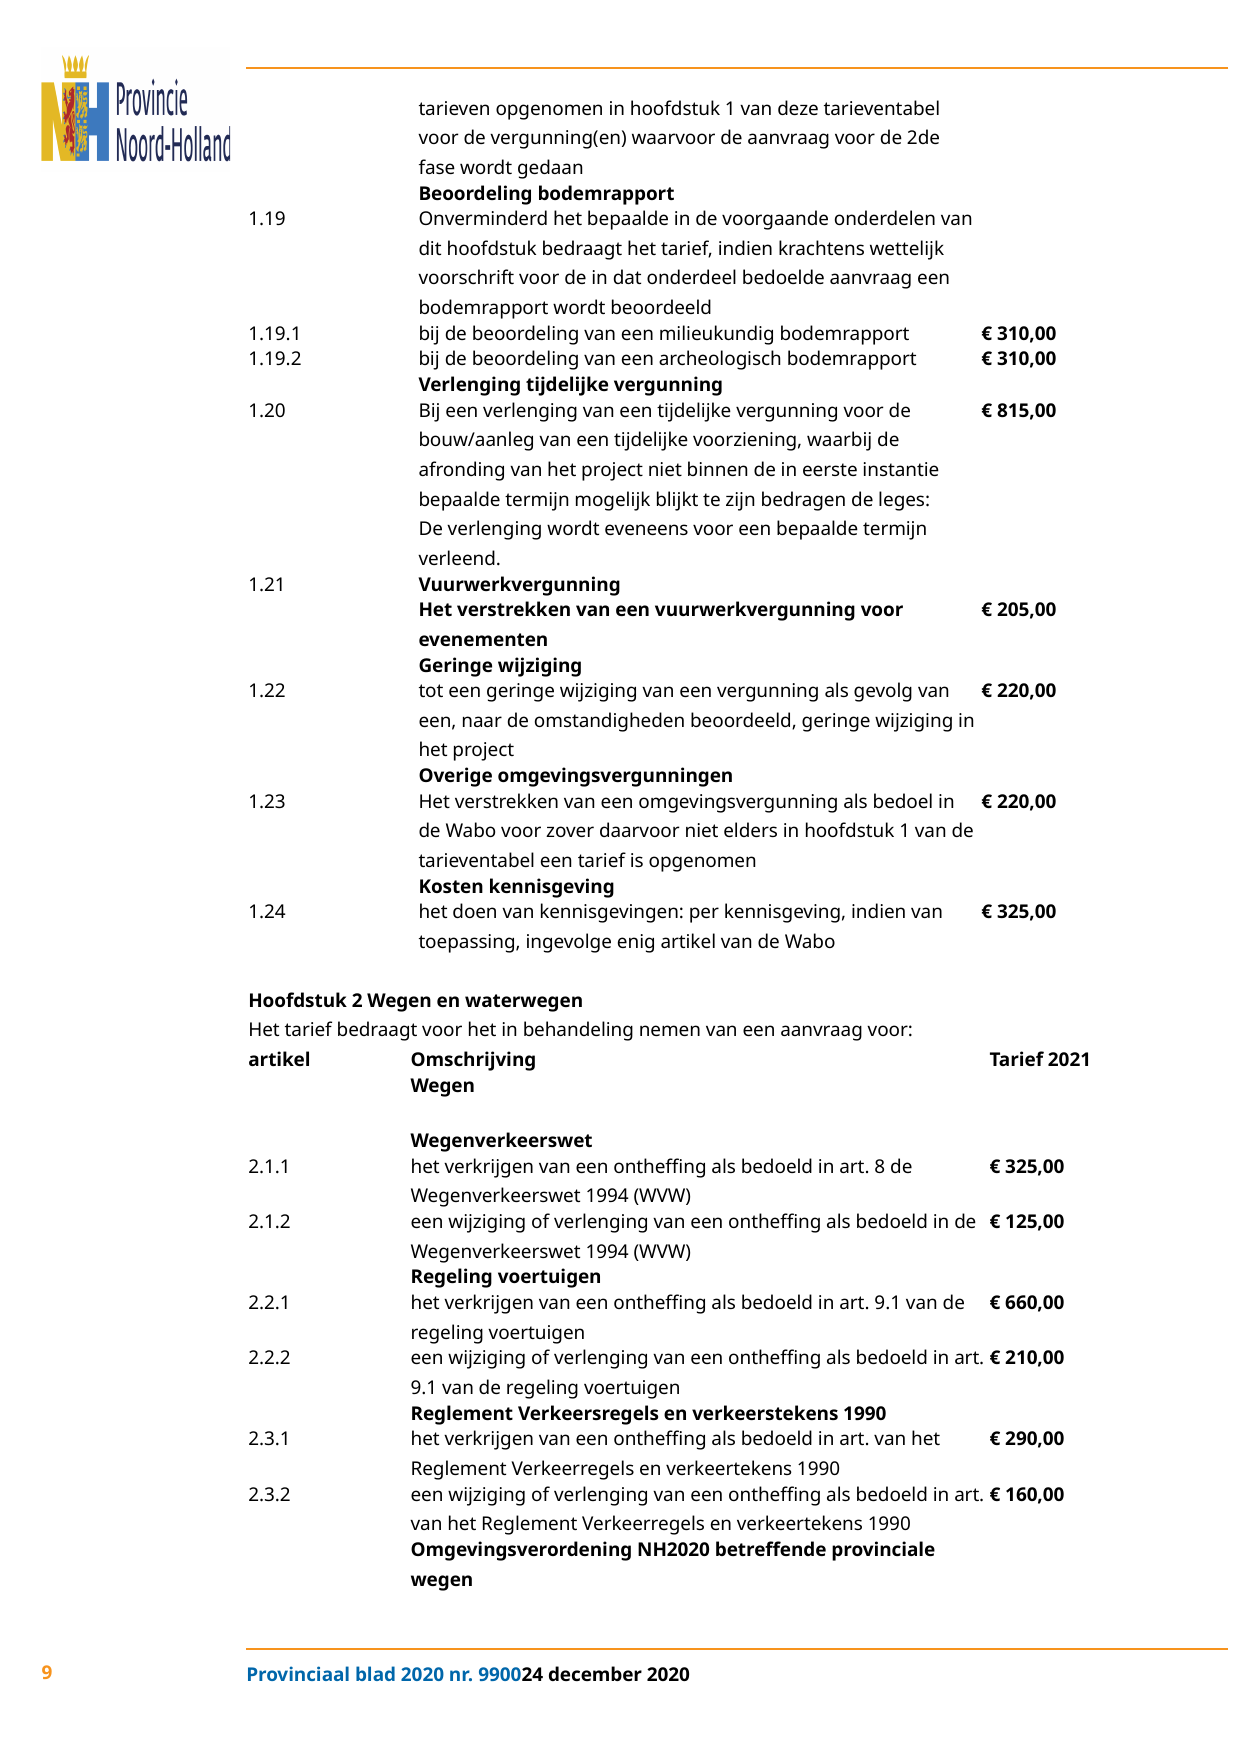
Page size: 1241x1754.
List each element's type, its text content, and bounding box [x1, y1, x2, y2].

table_cell [981, 180, 1152, 205]
table_cell 1.19.1 [248, 320, 418, 346]
table_cell € 310,00 [981, 320, 1152, 346]
table_cell Regeling voertuigen [410, 1264, 989, 1289]
table_cell 1.19 [248, 205, 418, 320]
table_cell [248, 1400, 410, 1426]
table_cell € 310,00 [981, 346, 1152, 371]
text Het tarief bedraagt voor het in behandeling nemen van een aanvraag voor: [248, 1016, 1152, 1042]
table_cell een wijziging of verlenging van een ontheffing als bedoeld in art. van het Reglement Verkeerregels en verkeertekens 1990 [410, 1481, 989, 1536]
table_cell [981, 652, 1152, 677]
table_header Omschrijving [410, 1046, 989, 1072]
table_cell € 325,00 [989, 1153, 1152, 1208]
table_cell een wijziging of verlenging van een ontheffing als bedoeld in art. 9.1 van de regeling voertuigen [410, 1345, 989, 1400]
table_cell [981, 571, 1152, 596]
table_cell een wijziging of verlenging van een ontheffing als bedoeld in de Wegenverkeerswet 1994 (WVW) [410, 1208, 989, 1263]
table_cell 1.21 [248, 571, 418, 596]
table_cell € 220,00 [981, 788, 1152, 873]
table_cell [981, 763, 1152, 788]
table_cell 1.23 [248, 788, 418, 873]
table_cell [248, 1072, 410, 1127]
table_cell [989, 1536, 1152, 1592]
table_cell [989, 1400, 1152, 1426]
table_header artikel [248, 1046, 410, 1072]
table_cell bij de beoordeling van een archeologisch bodemrapport [418, 346, 981, 371]
table_cell [981, 873, 1152, 899]
table_cell € 815,00 [981, 397, 1152, 571]
table_cell Beoordeling bodemrapport [418, 180, 981, 205]
table_cell Reglement Verkeersregels en verkeerstekens 1990 [410, 1400, 989, 1426]
table_cell Kosten kennisgeving [418, 873, 981, 899]
picture [41, 47, 231, 172]
table_cell 2.1.1 [248, 1153, 410, 1208]
table_cell 1.22 [248, 678, 418, 762]
table_cell € 325,00 [981, 899, 1152, 954]
table_cell [248, 873, 418, 899]
table_cell [981, 95, 1152, 180]
table_cell [248, 763, 418, 788]
table_cell [248, 652, 418, 677]
table_cell Het verstrekken van een vuurwerkvergunning voor evenementen [418, 596, 981, 652]
table_cell Onverminderd het bepaalde in de voorgaande onderdelen van dit hoofdstuk bedraagt het tarief, indien krachtens wettelijk voorschrift voor de in dat onderdeel bedoelde aanvraag een bodemrapport wordt beoordeeld [418, 205, 981, 320]
table_cell 2.1.2 [248, 1208, 410, 1263]
table_cell 2.2.2 [248, 1345, 410, 1400]
table_cell [248, 371, 418, 397]
table_cell [989, 1264, 1152, 1289]
table_cell tarieven opgenomen in hoofdstuk 1 van deze tarieventabel voor de vergunning(en) waarvoor de aanvraag voor de 2de fase wordt gedaan [418, 95, 981, 180]
table_cell Wegen [410, 1072, 989, 1127]
table_cell € 125,00 [989, 1208, 1152, 1263]
table_cell € 210,00 [989, 1345, 1152, 1400]
table_cell 1.19.2 [248, 346, 418, 371]
table_cell Wegenverkeerswet [410, 1127, 989, 1153]
table_cell Het verstrekken van een omgevingsvergunning als bedoel in de Wabo voor zover daarvoor niet elders in hoofdstuk 1 van de tarieventabel een tarief is opgenomen [418, 788, 981, 873]
table_cell 1.24 [248, 899, 418, 954]
table_cell [989, 1127, 1152, 1153]
table_cell 2.3.1 [248, 1426, 410, 1481]
table_cell het verkrijgen van een ontheffing als bedoeld in art. 9.1 van de regeling voertuigen [410, 1289, 989, 1344]
table_cell het verkrijgen van een ontheffing als bedoeld in art. 8 de Wegenverkeerswet 1994 (WVW) [410, 1153, 989, 1208]
table_cell € 160,00 [989, 1481, 1152, 1536]
table_cell tot een geringe wijziging van een vergunning als gevolg van een, naar de omstandigheden beoordeeld, geringe wijziging in het project [418, 678, 981, 762]
text Hoofdstuk 2 Wegen en waterwegen [248, 987, 1152, 1013]
table_cell [248, 180, 418, 205]
table_cell € 220,00 [981, 678, 1152, 762]
table_cell Overige omgevingsvergunningen [418, 763, 981, 788]
table_cell bij de beoordeling van een milieukundig bodemrapport [418, 320, 981, 346]
table_cell [248, 1127, 410, 1153]
table_cell [248, 1264, 410, 1289]
table_cell [981, 205, 1152, 320]
table_cell Vuurwerkvergunning [418, 571, 981, 596]
table_cell het verkrijgen van een ontheffing als bedoeld in art. van het Reglement Verkeerregels en verkeertekens 1990 [410, 1426, 989, 1481]
table_cell Verlenging tijdelijke vergunning [418, 371, 981, 397]
table_cell [989, 1072, 1152, 1127]
table_cell € 660,00 [989, 1289, 1152, 1344]
table_cell [248, 1536, 410, 1592]
table_cell Bij een verlenging van een tijdelijke vergunning voor de bouw/aanleg van een tijdelijke voorziening, waarbij de afronding van het project niet binnen de in eerste instantie bepaalde termijn mogelijk blijkt te zijn bedragen de leges: De verlenging wordt eveneens voor een bepaalde termijn verleend. [418, 397, 981, 571]
table_cell € 205,00 [981, 596, 1152, 652]
table_header Tarief 2021 [989, 1046, 1152, 1072]
table_cell 2.2.1 [248, 1289, 410, 1344]
table_cell het doen van kennisgevingen: per kennisgeving, indien van toepassing, ingevolge enig artikel van de Wabo [418, 899, 981, 954]
table_cell [248, 596, 418, 652]
table_cell 1.20 [248, 397, 418, 571]
table_cell Omgevingsverordening NH2020 betreffende provinciale wegen [410, 1536, 989, 1592]
table_cell € 290,00 [989, 1426, 1152, 1481]
table_cell 2.3.2 [248, 1481, 410, 1536]
table_cell Geringe wijziging [418, 652, 981, 677]
table_cell [981, 371, 1152, 397]
table_cell [248, 95, 418, 180]
